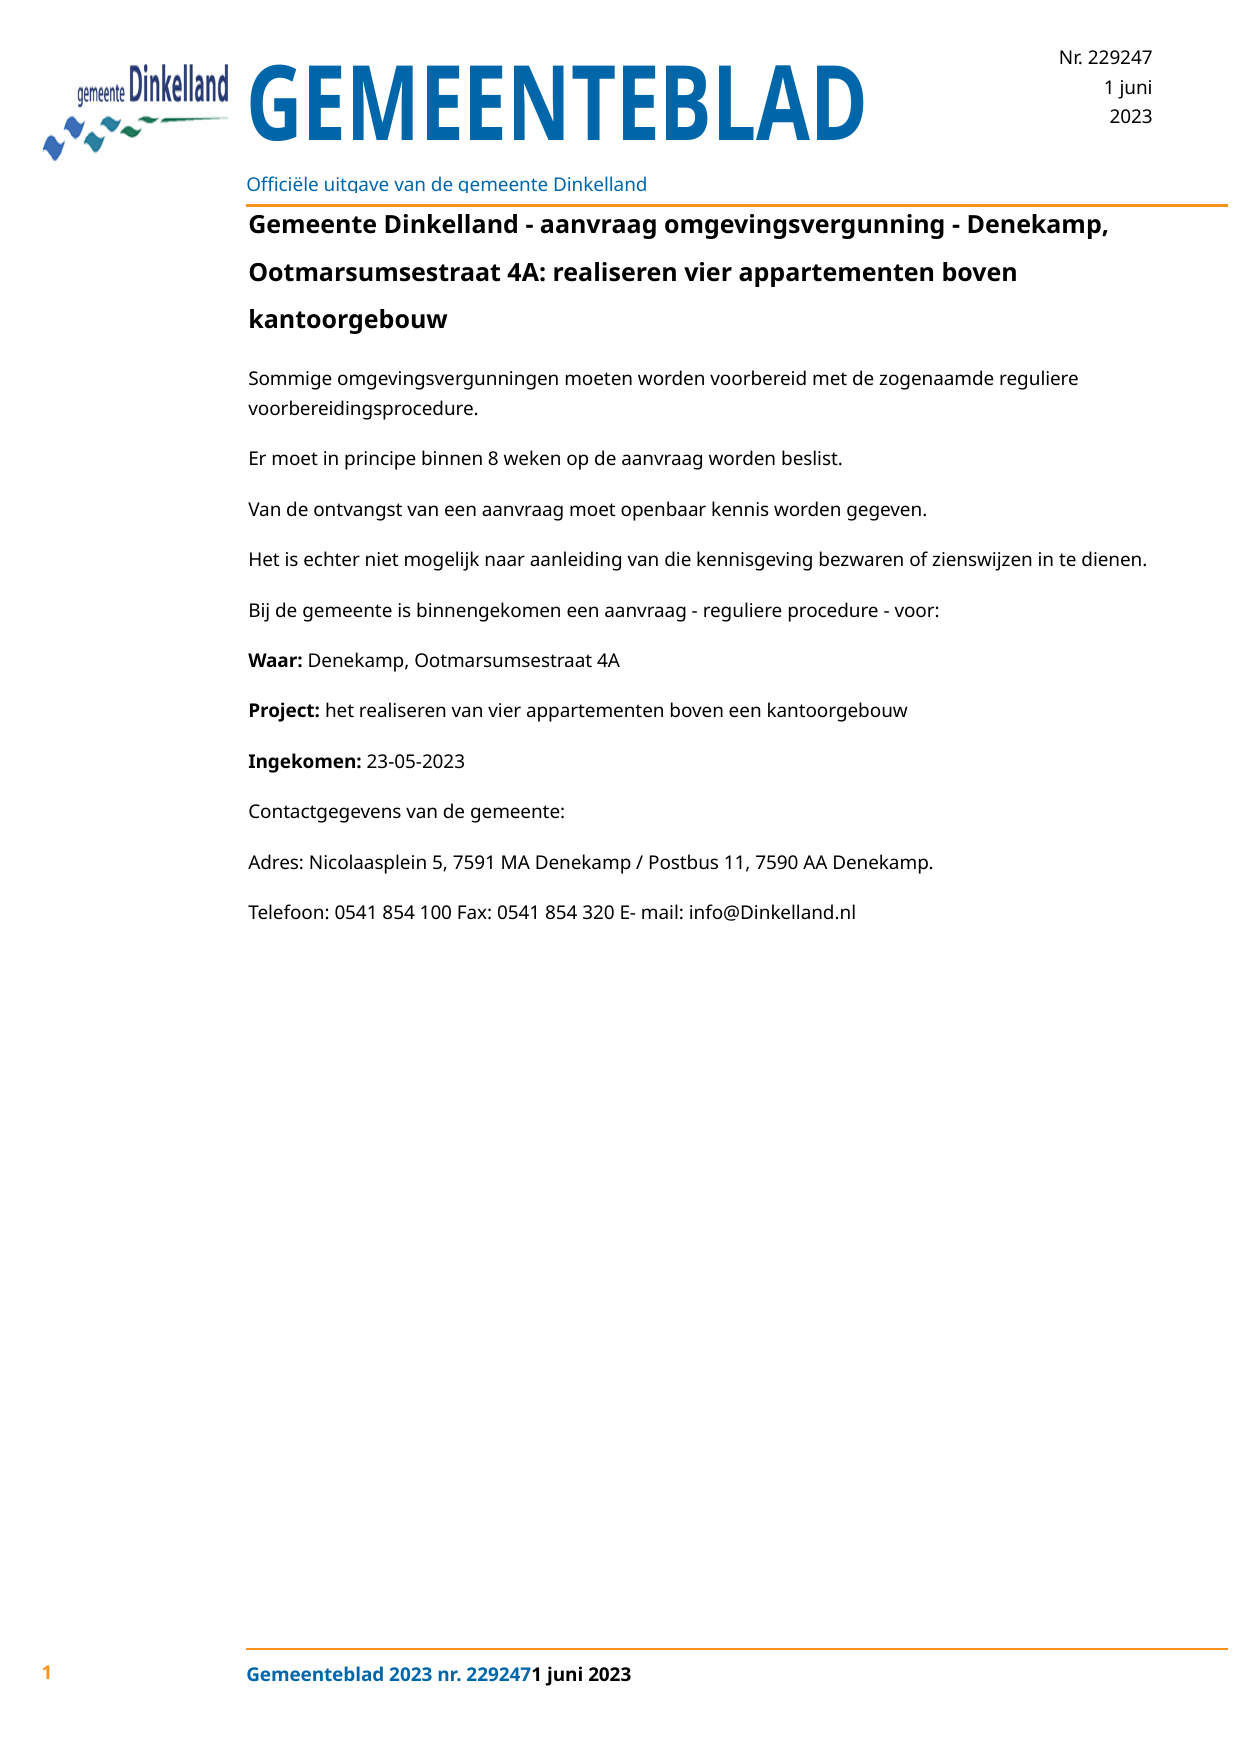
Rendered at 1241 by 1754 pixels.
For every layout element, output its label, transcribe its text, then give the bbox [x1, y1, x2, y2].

picture [41, 47, 231, 172]
text Waar: Denekamp, Ootmarsumsestraat 4A [248, 647, 1152, 673]
text Bij de gemeente is binnengekomen een aanvraag - reguliere procedure - voor: [248, 597, 1152, 622]
text Sommige omgevingsvergunningen moeten worden voorbereid met de zogenaamde reguliere voorbereidingsprocedure. [248, 366, 1152, 421]
text Telefoon: 0541 854 100 Fax: 0541 854 320 E- mail: info@Dinkelland.nl [248, 899, 1152, 925]
text Het is echter niet mogelijk naar aanleiding van die kennisgeving bezwaren of zienswijzen in te dienen. [248, 546, 1152, 572]
text Adres: Nicolaasplein 5, 7591 MA Denekamp / Postbus 11, 7590 AA Denekamp. [248, 849, 1152, 874]
text Van de ontvangst van een aanvraag moet openbaar kennis worden gegeven. [248, 496, 1152, 522]
text Project: het realiseren van vier appartementen boven een kantoorgebouw [248, 698, 1152, 723]
text Contactgegevens van de gemeente: [248, 798, 1152, 824]
text Ingekomen: 23-05-2023 [248, 748, 1152, 774]
text Gemeente Dinkelland - aanvraag omgevingsvergunning - Denekamp, Ootmarsumsestraat 4A: realiseren vier appartementen boven kantoorgebouw [248, 207, 1152, 336]
text Er moet in principe binnen 8 weken op de aanvraag worden beslist. [248, 446, 1152, 471]
